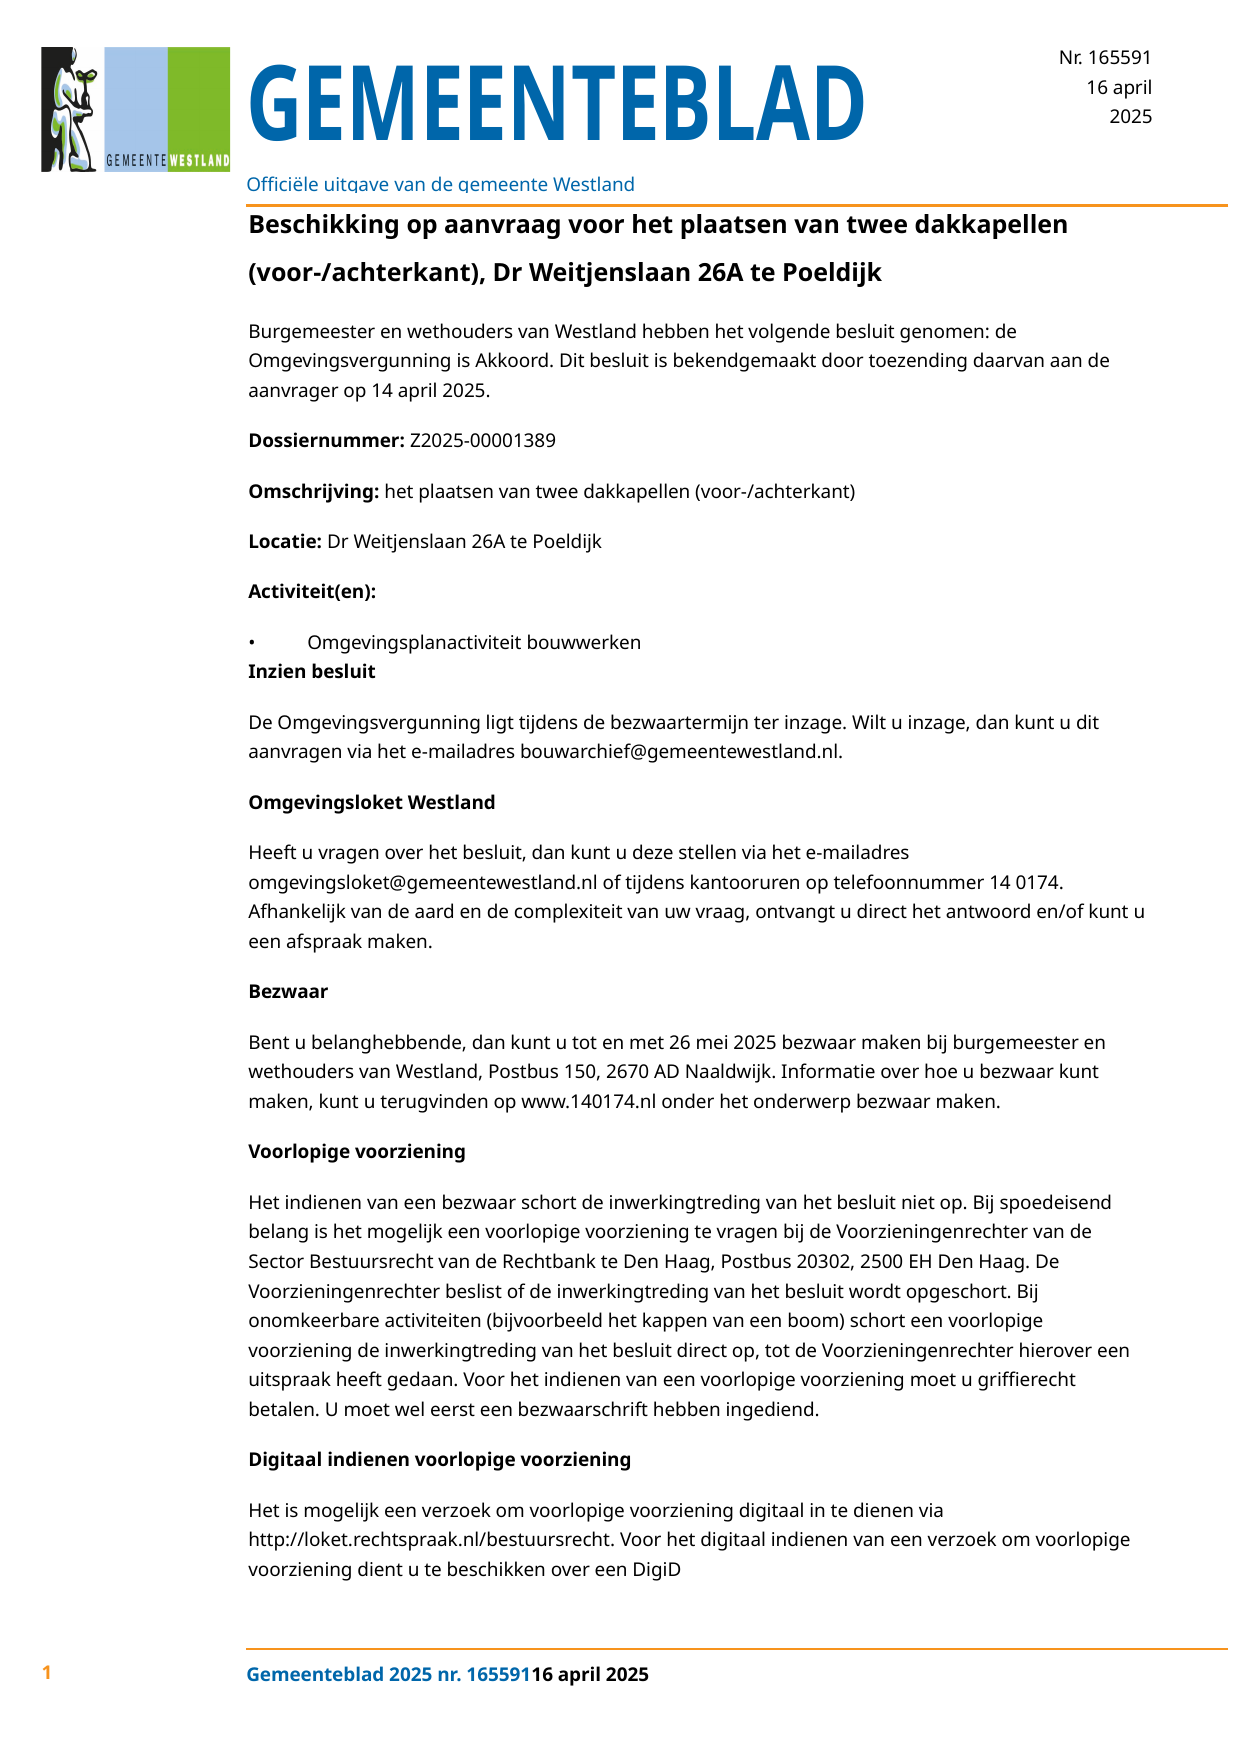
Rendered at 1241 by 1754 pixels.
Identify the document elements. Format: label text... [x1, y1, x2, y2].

picture [41, 47, 231, 172]
text Activiteit(en): [248, 579, 1152, 604]
text De Omgevingsvergunning ligt tijdens de bezwaartermijn ter inzage. Wilt u inzage, dan kunt u dit aanvragen via het e-mailadres bouwarchief@gemeentewestland.nl. [248, 709, 1152, 764]
text Bent u belanghebbende, dan kunt u tot en met 26 mei 2025 bezwaar maken bij burgemeester en wethouders van Westland, Postbus 150, 2670 AD Naaldwijk. Informatie over hoe u bezwaar kunt maken, kunt u terugvinden op www.140174.nl onder het onderwerp bezwaar maken. [248, 1029, 1152, 1114]
text Bezwaar [248, 979, 1152, 1004]
text Digitaal indienen voorlopige voorziening [248, 1447, 1152, 1472]
text Dossiernummer: Z2025-00001389 [248, 427, 1152, 453]
text Heeft u vragen over het besluit, dan kunt u deze stellen via het e-mailadres omgevingsloket@gemeentewestland.nl of tijdens kantooruren op telefoonnummer 14 0174. Afhankelijk van de aard en de complexiteit van uw vraag, ontvangt u direct het antwoord en/of kunt u een afspraak maken. [248, 839, 1152, 954]
text Omschrijving: het plaatsen van twee dakkapellen (voor-/achterkant) [248, 478, 1152, 504]
text Burgemeester en wethouders van Westland hebben het volgende besluit genomen: de Omgevingsvergunning is Akkoord. Dit besluit is bekendgemaakt door toezending daarvan aan de aanvrager op 14 april 2025. [248, 318, 1152, 403]
text Locatie: Dr Weitjenslaan 26A te Poeldijk [248, 528, 1152, 554]
text Beschikking op aanvraag voor het plaatsen van twee dakkapellen (voor-/achterkant), Dr Weitjenslaan 26A te Poeldijk [248, 207, 1152, 288]
text Voorlopige voorziening [248, 1139, 1152, 1164]
text Omgevingsloket Westland [248, 789, 1152, 815]
text Het indienen van een bezwaar schort de inwerkingtreding van het besluit niet op. Bij spoedeisend belang is het mogelijk een voorlopige voorziening te vragen bij de Voorzieningenrechter van de Sector Bestuursrecht van de Rechtbank te Den Haag, Postbus 20302, 2500 EH Den Haag. De Voorzieningenrechter beslist of de inwerkingtreding van het besluit wordt opgeschort. Bij onomkeerbare activiteiten (bijvoorbeeld het kappen van een boom) schort een voorlopige voorziening de inwerkingtreding van het besluit direct op, tot de Voorzieningenrechter hierover een uitspraak heeft gedaan. Voor het indienen van een voorlopige voorziening moet u griffierecht betalen. U moet wel eerst een bezwaarschrift hebben ingediend. [248, 1189, 1152, 1422]
text Inzien besluit [248, 659, 1152, 684]
text Het is mogelijk een verzoek om voorlopige voorziening digitaal in te dienen via http://loket.rechtspraak.nl/bestuursrecht. Voor het digitaal indienen van een verzoek om voorlopige voorziening dient u te beschikken over een DigiD [248, 1497, 1152, 1582]
list Omgevingsplanactiviteit bouwwerken [248, 629, 1152, 655]
